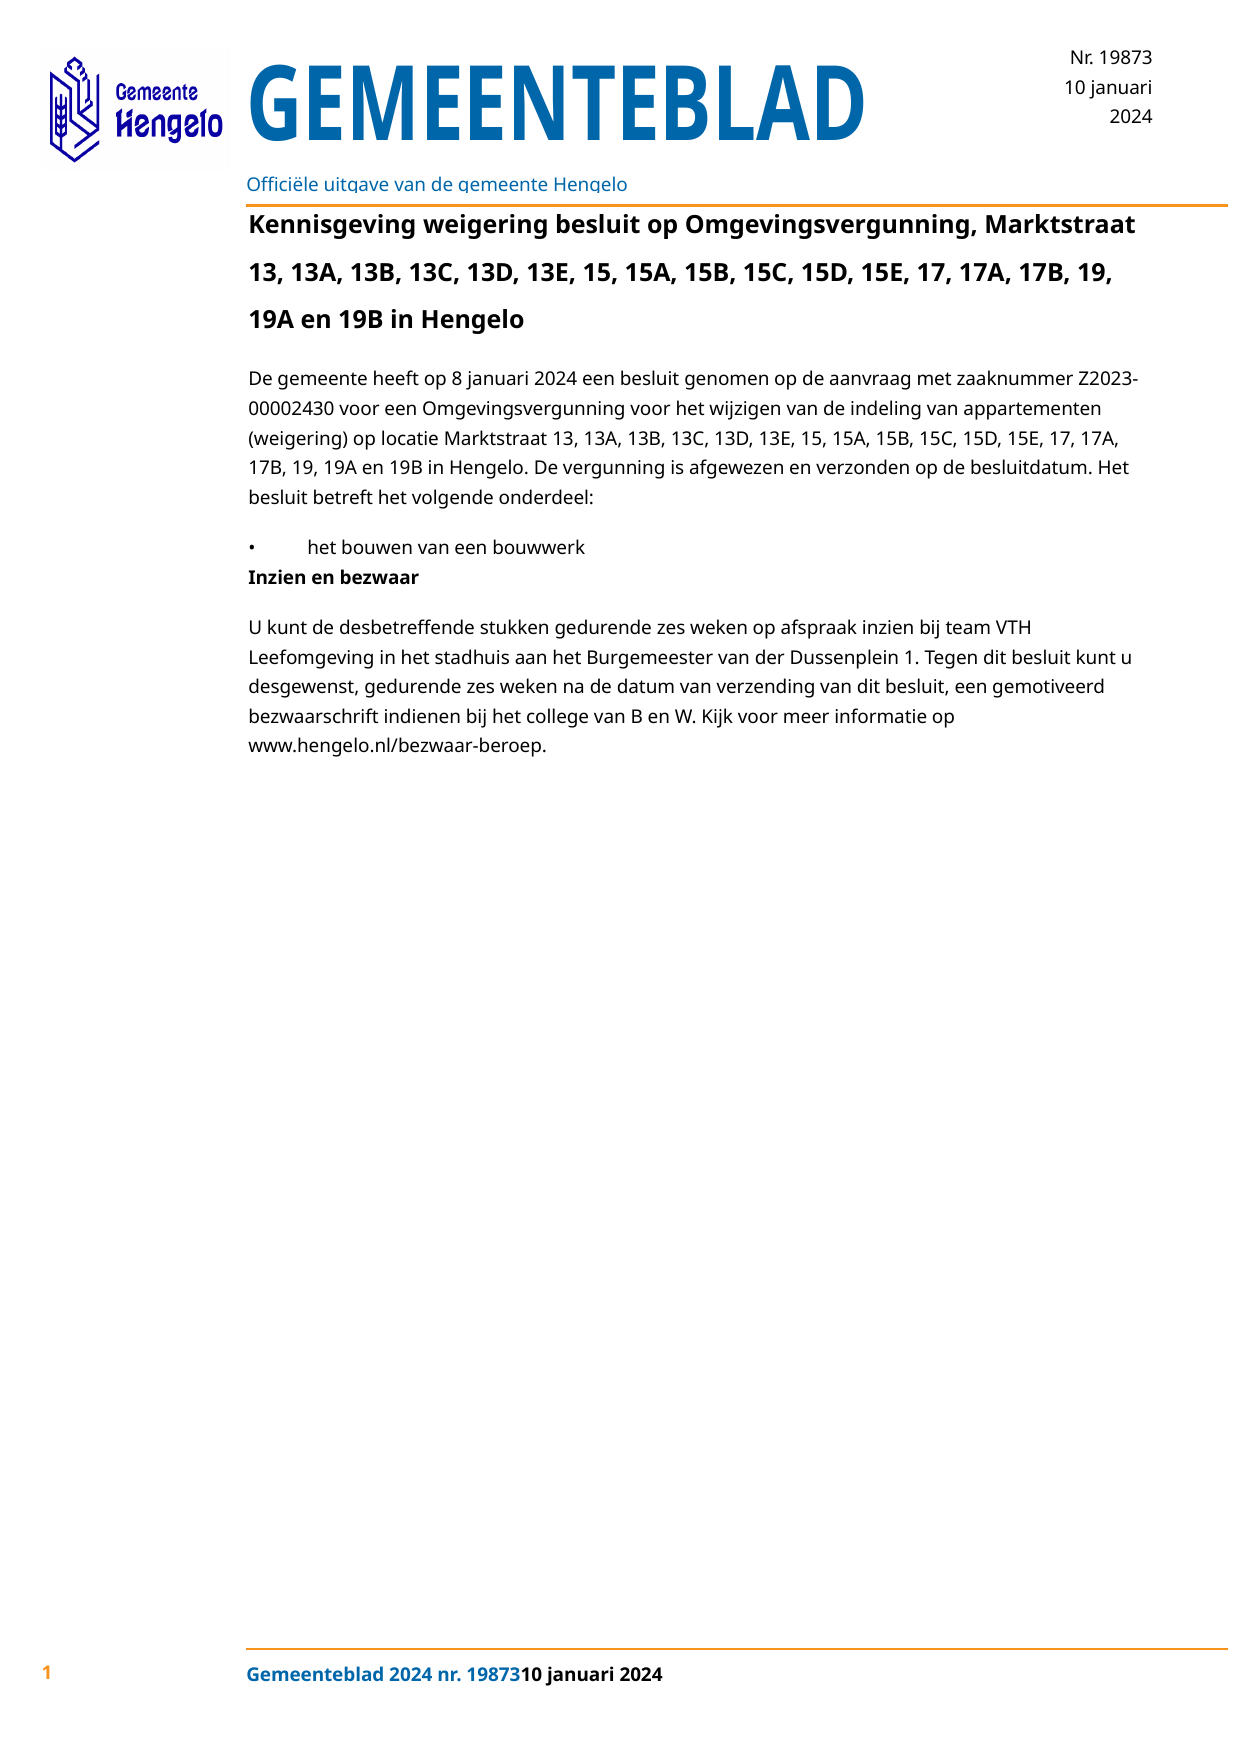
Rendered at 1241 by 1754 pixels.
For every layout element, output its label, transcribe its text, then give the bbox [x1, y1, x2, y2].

text U kunt de desbetreffende stukken gedurende zes weken op afspraak inzien bij team VTH Leefomgeving in het stadhuis aan het Burgemeester van der Dussenplein 1. Tegen dit besluit kunt u desgewenst, gedurende zes weken na de datum van verzending van dit besluit, een gemotiveerd bezwaarschrift indienen bij het college van B en W. Kijk voor meer informatie op www.hengelo.nl/bezwaar-beroep. [248, 614, 1152, 758]
text Kennisgeving weigering besluit op Omgevingsvergunning, Marktstraat 13, 13A, 13B, 13C, 13D, 13E, 15, 15A, 15B, 15C, 15D, 15E, 17, 17A, 17B, 19, 19A en 19B in Hengelo [248, 207, 1152, 336]
text Inzien en bezwaar [248, 564, 1152, 589]
text De gemeente heeft op 8 januari 2024 een besluit genomen op de aanvraag met zaaknummer Z2023-00002430 voor een Omgevingsvergunning voor het wijzigen van de indeling van appartementen (weigering) op locatie Marktstraat 13, 13A, 13B, 13C, 13D, 13E, 15, 15A, 15B, 15C, 15D, 15E, 17, 17A, 17B, 19, 19A en 19B in Hengelo. De vergunning is afgewezen en verzonden op de besluitdatum. Het besluit betreft het volgende onderdeel: [248, 366, 1152, 509]
picture [41, 47, 231, 172]
list het bouwen van een bouwwerk [248, 534, 1152, 560]
